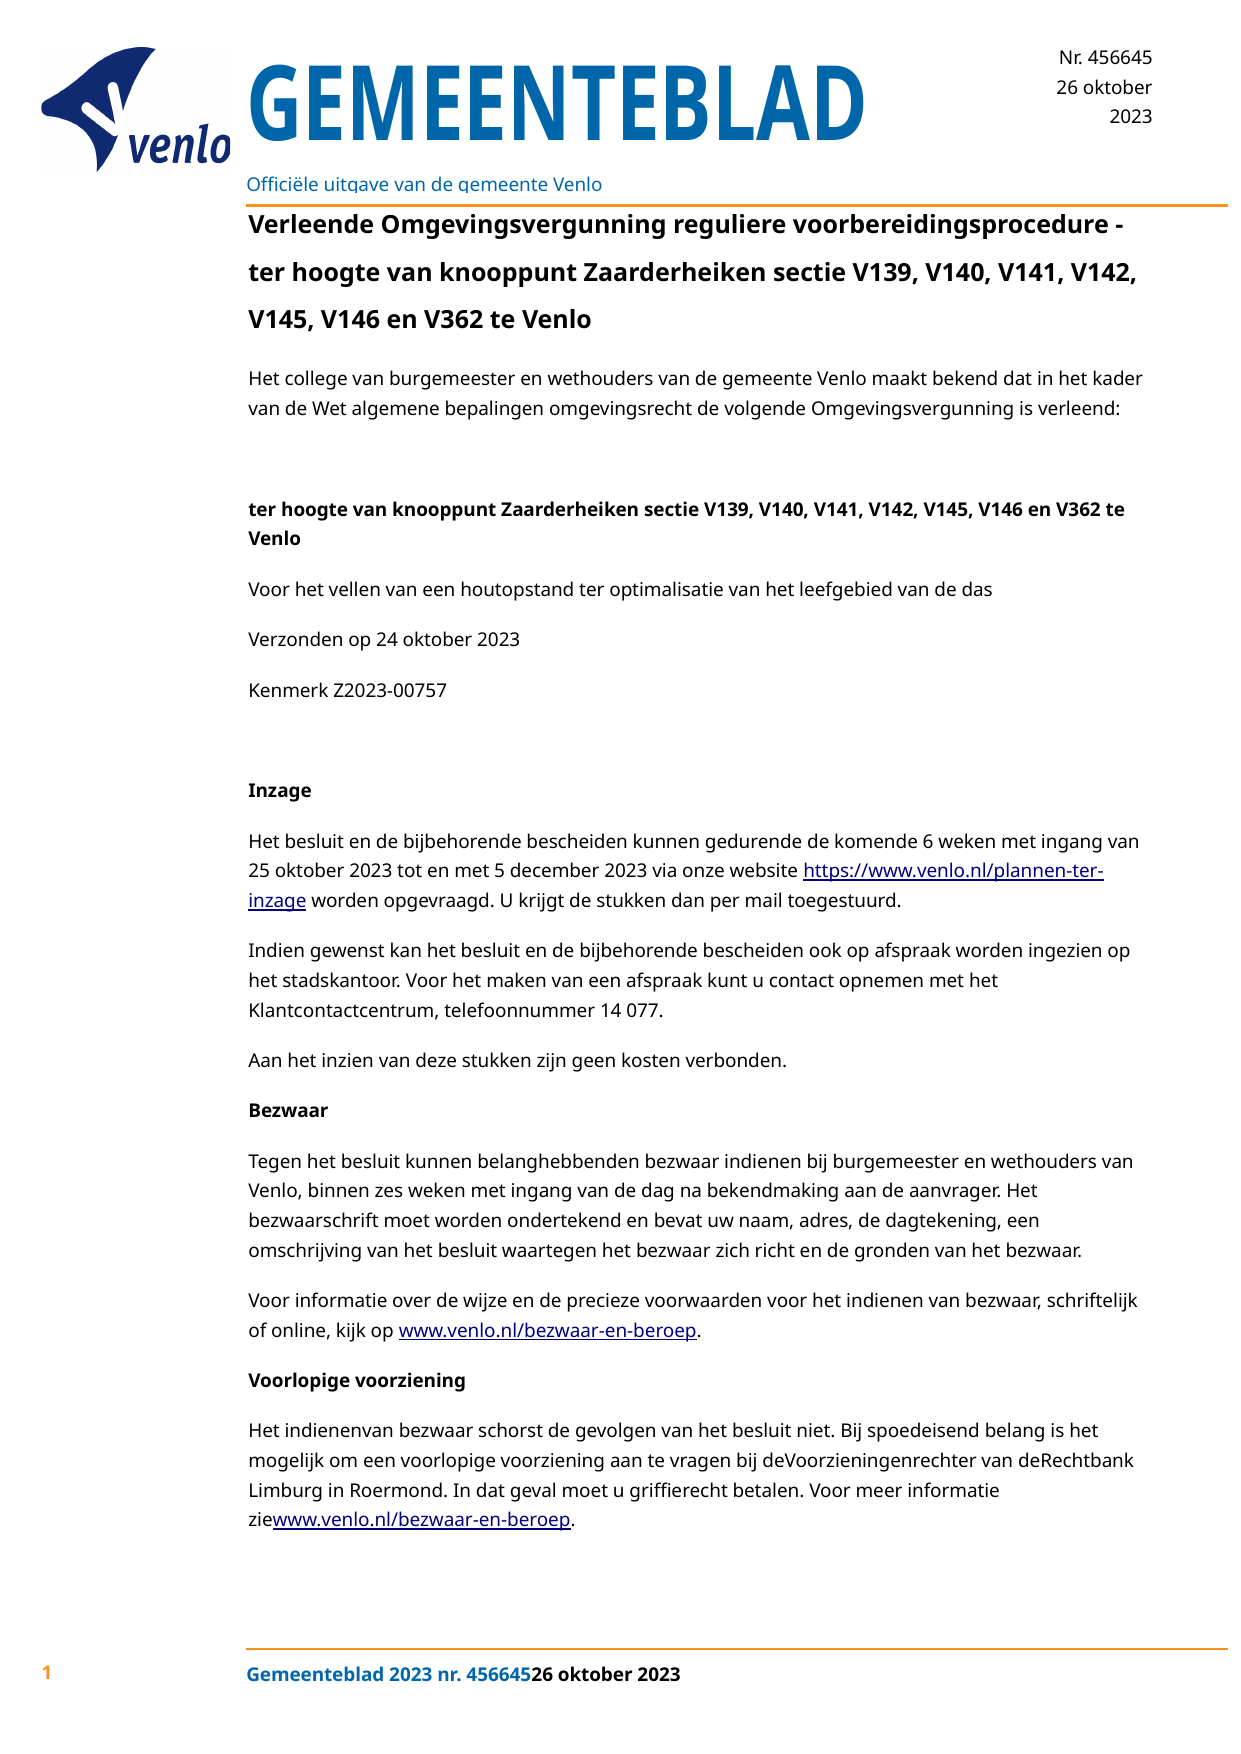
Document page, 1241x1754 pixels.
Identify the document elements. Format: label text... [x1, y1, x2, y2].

text Indien gewenst kan het besluit en de bijbehorende bescheiden ook op afspraak worden ingezien op het stadskantoor. Voor het maken van een afspraak kunt u contact opnemen met het Klantcontactcentrum, telefoonnummer 14 077. [248, 938, 1152, 1022]
text Bezwaar [248, 1098, 1152, 1123]
text Kenmerk Z2023-00757 [248, 677, 1152, 702]
text Verzonden op 24 oktober 2023 [248, 626, 1152, 652]
text Het college van burgemeester en wethouders van de gemeente Venlo maakt bekend dat in het kader van de Wet algemene bepalingen omgevingsrecht de volgende Omgevingsvergunning is verleend: [248, 366, 1152, 421]
text Aan het inzien van deze stukken zijn geen kosten verbonden. [248, 1047, 1152, 1073]
text Inzage [248, 778, 1152, 803]
text Het besluit en de bijbehorende bescheiden kunnen gedurende de komende 6 weken met ingang van 25 oktober 2023 tot en met 5 december 2023 via onze website https://www.venlo.nl/plannen-ter-inzage worden opgevraagd. U krijgt de stukken dan per mail toegestuurd. [248, 828, 1152, 913]
text Voor het vellen van een houtopstand ter optimalisatie van het leefgebied van de das [248, 576, 1152, 602]
text Het indienenvan bezwaar schorst de gevolgen van het besluit niet. Bij spoedeisend belang is het mogelijk om een voorlopige voorziening aan te vragen bij deVoorzieningenrechter van deRechtbank Limburg in Roermond. In dat geval moet u griffierecht betalen. Voor meer informatie ziewww.venlo.nl/bezwaar-en-beroep. [248, 1418, 1152, 1532]
text Verleende Omgevingsvergunning reguliere voorbereidingsprocedure - ter hoogte van knooppunt Zaarderheiken sectie V139, V140, V141, V142, V145, V146 en V362 te Venlo [248, 207, 1152, 336]
text Tegen het besluit kunnen belanghebbenden bezwaar indienen bij burgemeester en wethouders van Venlo, binnen zes weken met ingang van de dag na bekendmaking aan de aanvrager. Het bezwaarschrift moet worden ondertekend en bevat uw naam, adres, de dagtekening, een omschrijving van het besluit waartegen het bezwaar zich richt en de gronden van het bezwaar. [248, 1148, 1152, 1262]
picture [41, 47, 231, 172]
text ter hoogte van knooppunt Zaarderheiken sectie V139, V140, V141, V142, V145, V146 en V362 te Venlo [248, 496, 1152, 551]
text Voor informatie over de wijze en de precieze voorwaarden voor het indienen van bezwaar, schriftelijk of online, kijk op www.venlo.nl/bezwaar-en-beroep. [248, 1287, 1152, 1342]
text Voorlopige voorziening [248, 1367, 1152, 1393]
